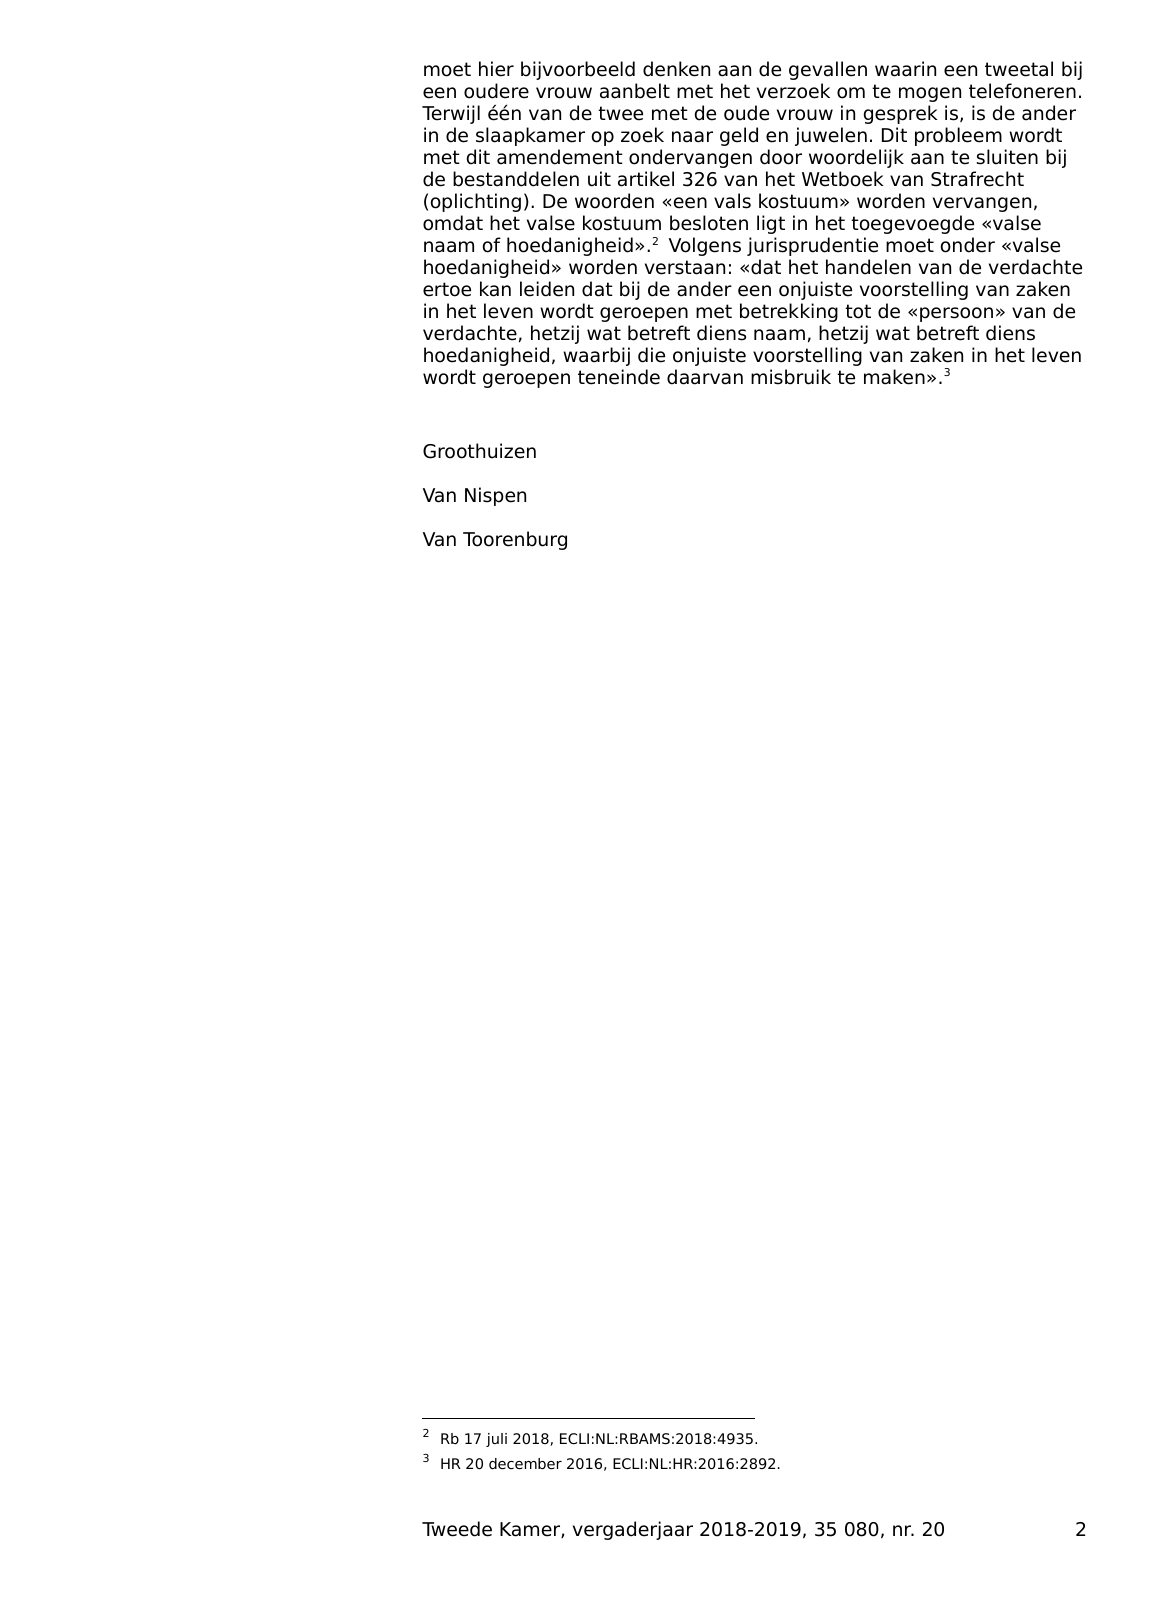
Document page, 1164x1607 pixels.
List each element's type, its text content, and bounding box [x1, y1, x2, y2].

text moet hier bijvoorbeeld denken aan de gevallen waarin een tweetal bij een oudere vrouw aanbelt met het verzoek om te mogen telefoneren. Terwijl één van de twee met de oude vrouw in gesprek is, is de ander in de slaapkamer op zoek naar geld en juwelen. Dit probleem wordt met dit amendement ondervangen door woordelijk aan te sluiten bij de bestanddelen uit artikel 326 van het Wetboek van Strafrecht (oplichting). De woorden «een vals kostuum» worden vervangen, omdat het valse kostuum besloten ligt in het toegevoegde «valse naam of hoedanigheid». Volgens jurisprudentie moet onder «valse hoedanigheid» worden verstaan: «dat het handelen van de verdachte ertoe kan leiden dat bij de ander een onjuiste voorstelling van zaken in het leven wordt geroepen met betrekking tot de «persoon» van de verdachte, hetzij wat betreft diens naam, hetzij wat betreft diens hoedanigheid, waarbij die onjuiste voorstelling van zaken in het leven wordt geroepen teneinde daarvan misbruik te maken». [422, 59, 1087, 389]
text HR 20 december 2016, ECLI:NL:HR:2016:2892. [422, 1452, 1087, 1474]
text Rb 17 juli 2018, ECLI:NL:RBAMS:2018:4935. [422, 1427, 1087, 1449]
text Groothuizen Van Nispen Van Toorenburg [422, 419, 1087, 551]
